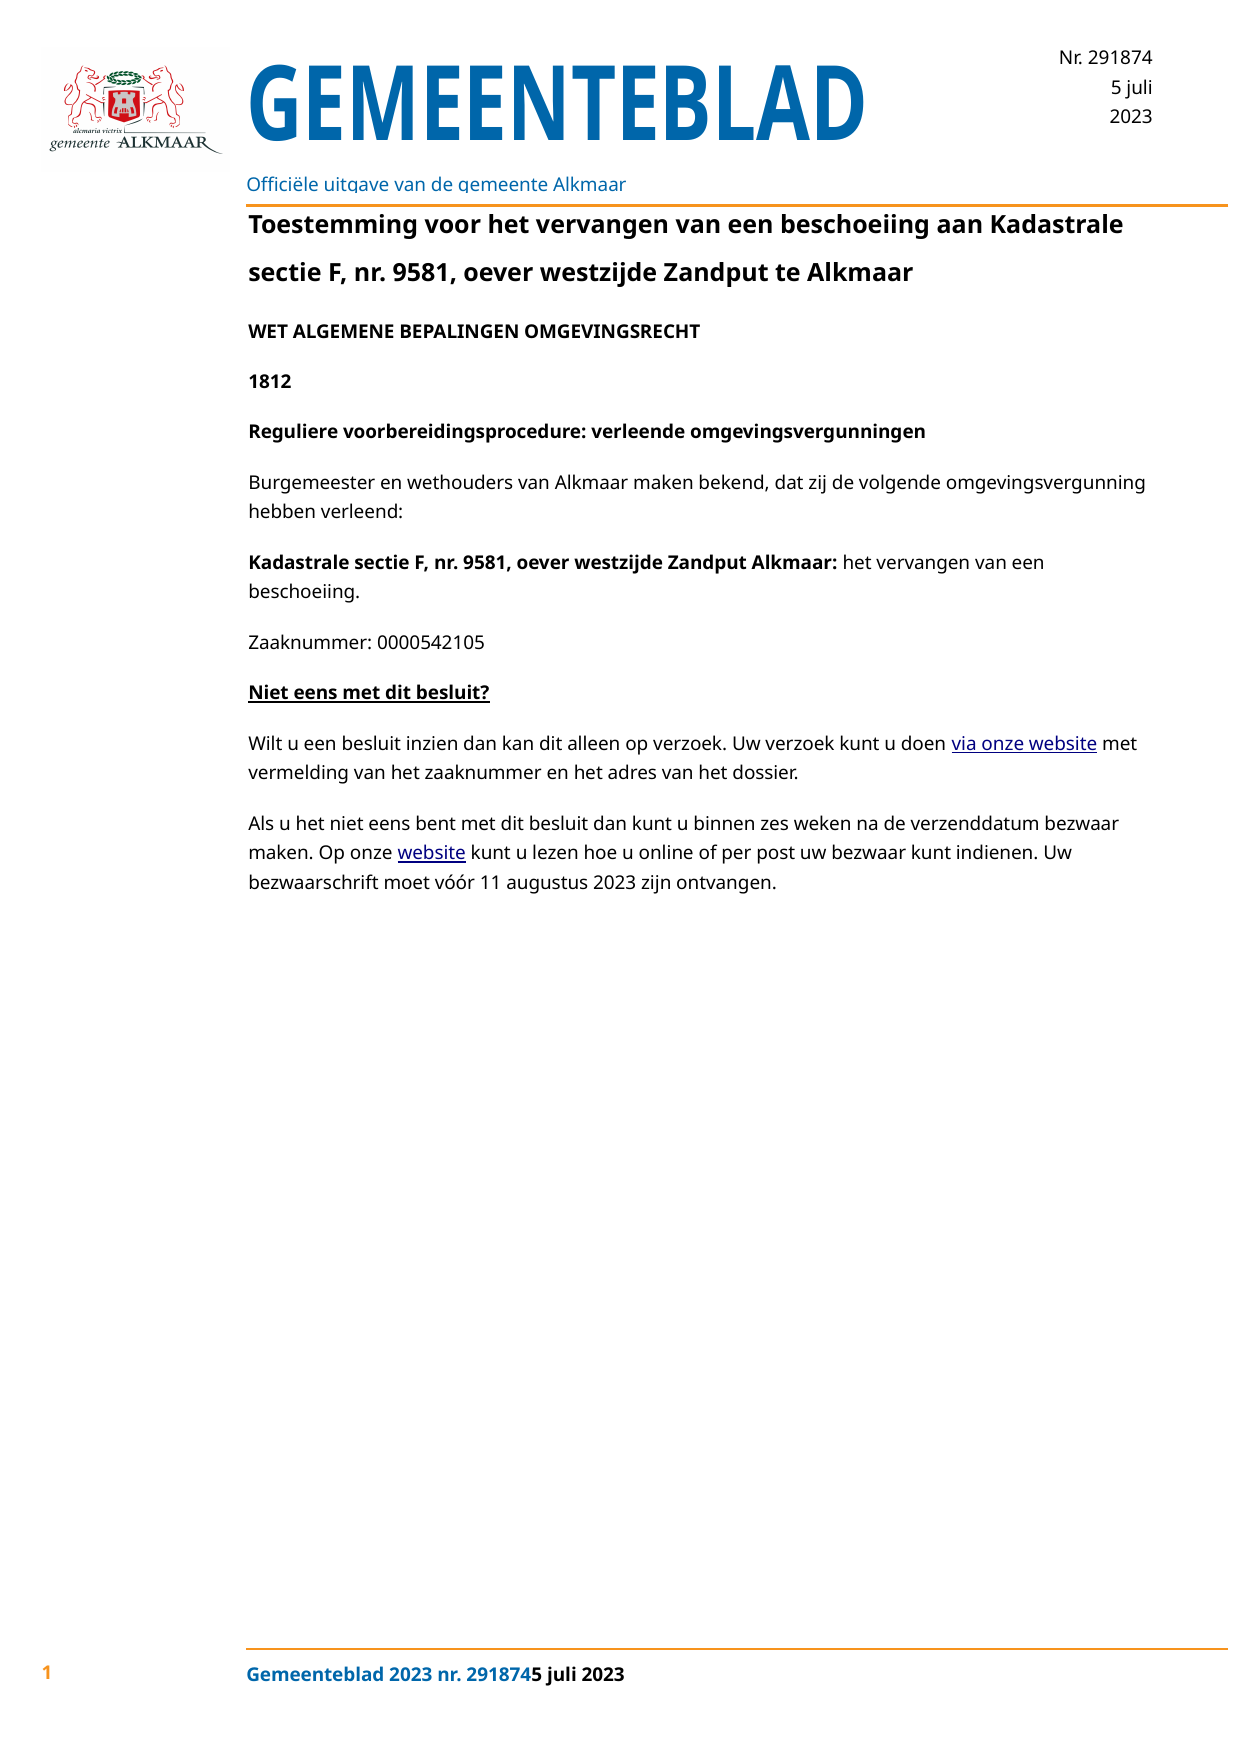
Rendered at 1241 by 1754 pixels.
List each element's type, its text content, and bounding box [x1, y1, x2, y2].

text Toestemming voor het vervangen van een beschoeiing aan Kadastrale sectie F, nr. 9581, oever westzijde Zandput te Alkmaar [248, 207, 1152, 288]
text Reguliere voorbereidingsprocedure: verleende omgevingsvergunningen [248, 419, 1152, 444]
text WET ALGEMENE BEPALINGEN OMGEVINGSRECHT [248, 318, 1152, 344]
text Wilt u een besluit inzien dan kan dit alleen op verzoek. Uw verzoek kunt u doen via onze website met vermelding van het zaaknummer en het adres van het dossier. [248, 730, 1152, 785]
text Kadastrale sectie F, nr. 9581, oever westzijde Zandput Alkmaar: het vervangen van een beschoeiing. [248, 549, 1152, 604]
picture [41, 47, 231, 172]
text Als u het niet eens bent met dit besluit dan kunt u binnen zes weken na de verzenddatum bezwaar maken. Op onze website kunt u lezen hoe u online of per post uw bezwaar kunt indienen. Uw bezwaarschrift moet vóór 11 augustus 2023 zijn ontvangen. [248, 810, 1152, 895]
text Niet eens met dit besluit? [248, 679, 1152, 705]
text 1812 [248, 368, 1152, 394]
text Zaaknummer: 0000542105 [248, 629, 1152, 655]
text Burgemeester en wethouders van Alkmaar maken bekend, dat zij de volgende omgevingsvergunning hebben verleend: [248, 469, 1152, 524]
